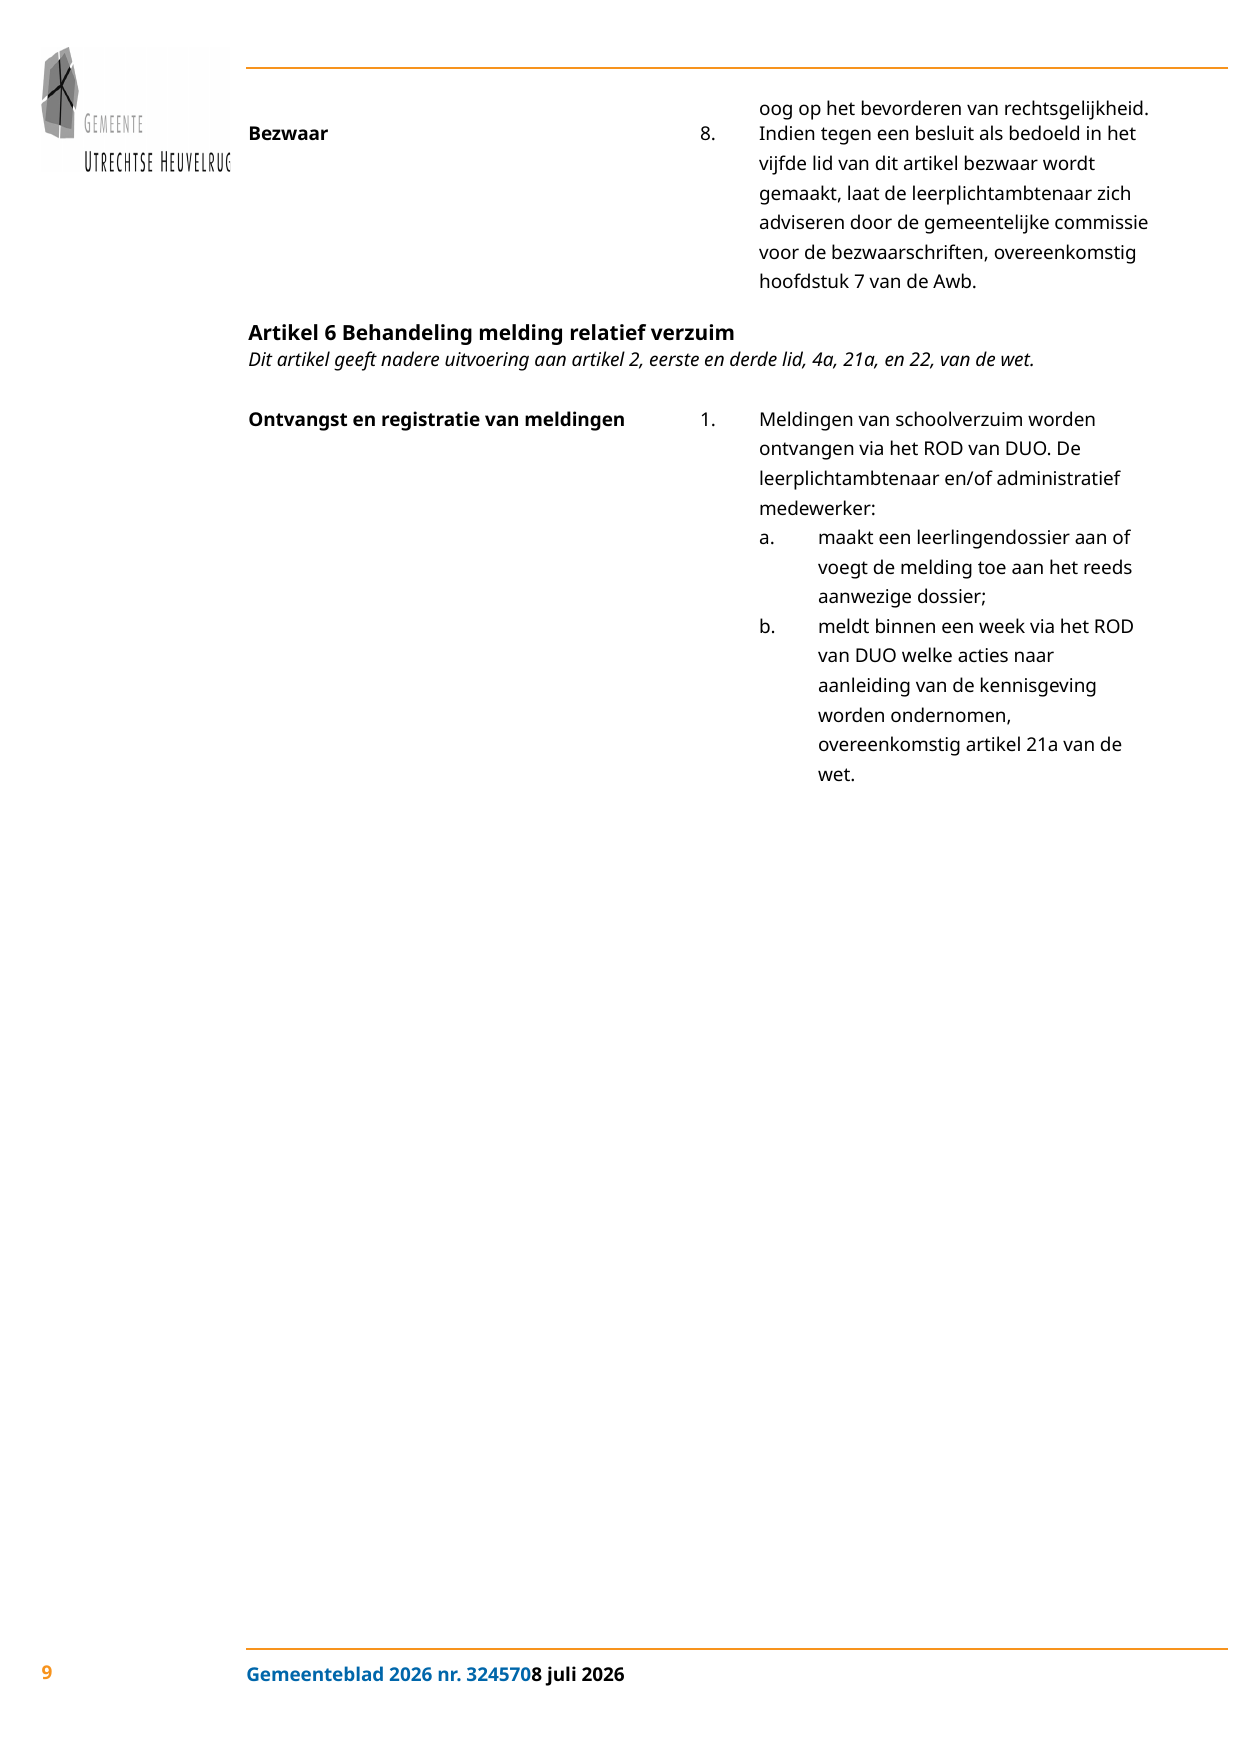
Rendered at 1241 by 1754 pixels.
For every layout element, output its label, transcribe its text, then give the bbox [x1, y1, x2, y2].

table_header Meldingen van schoolverzuim worden ontvangen via het ROD van DUO. De leerplichtambtenaar en/of administratief medewerker: maakt een leerlingendossier aan of voegt de melding toe aan het reeds aanwezige dossier; meldt binnen een week via het ROD van DUO welke acties naar aanleiding van de kennisgeving worden ondernomen, overeenkomstig artikel 21a van de wet. [700, 406, 1152, 787]
table_cell oog op het bevorderen van rechtsgelijkheid. [700, 95, 1152, 121]
table_cell [248, 95, 700, 121]
text Dit artikel geeft nadere uitvoering aan artikel 2, eerste en derde lid, 4a, 21a, en 22, van de wet. [248, 347, 1152, 372]
table_cell Bezwaar [248, 121, 700, 294]
table_cell Indien tegen een besluit als bedoeld in het vijfde lid van dit artikel bezwaar wordt gemaakt, laat de leerplichtambtenaar zich adviseren door de gemeentelijke commissie voor de bezwaarschriften, overeenkomstig hoofdstuk 7 van de Awb. [700, 121, 1152, 294]
text Artikel 6 Behandeling melding relatief verzuim [248, 318, 1152, 347]
picture [41, 47, 231, 172]
table_header Ontvangst en registratie van meldingen [248, 406, 700, 787]
